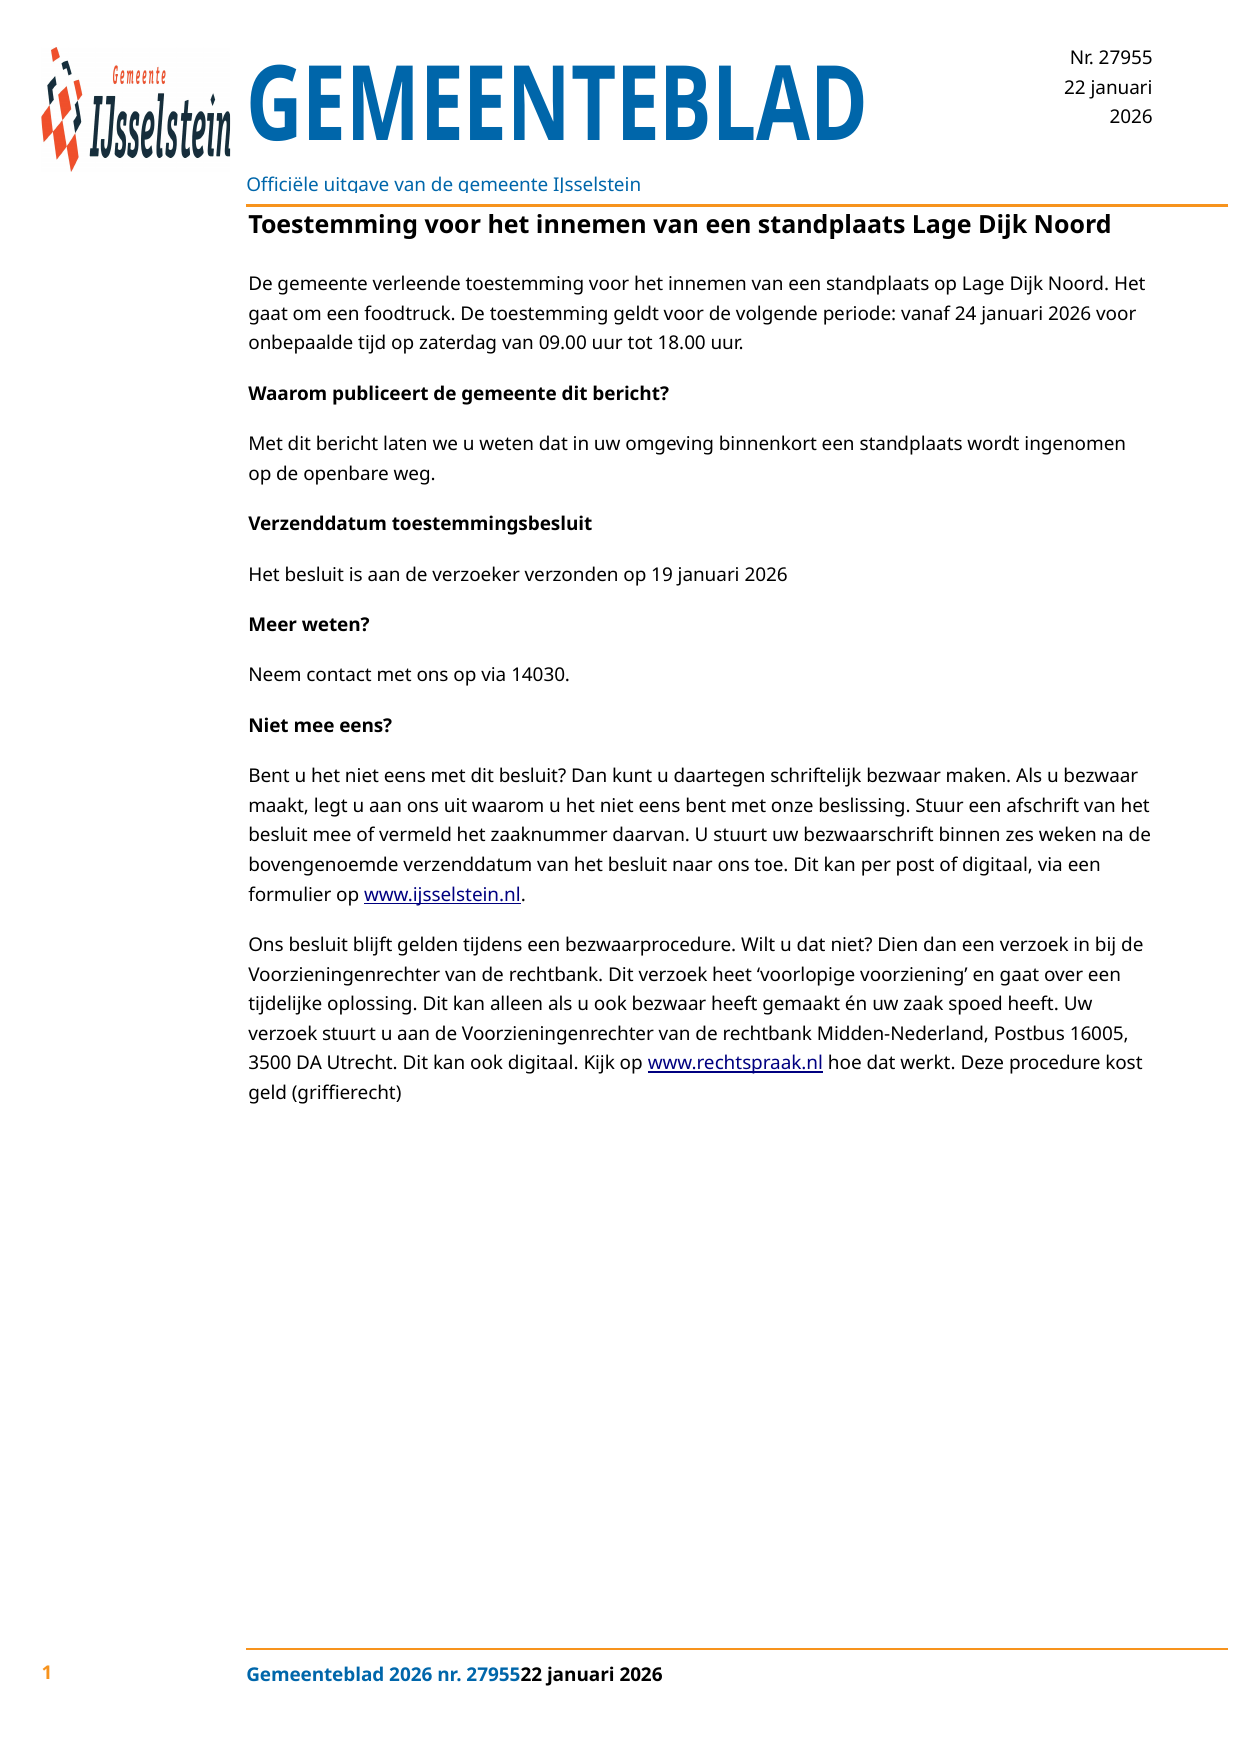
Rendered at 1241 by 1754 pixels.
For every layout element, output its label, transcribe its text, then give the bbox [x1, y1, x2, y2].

text Bent u het niet eens met dit besluit? Dan kunt u daartegen schriftelijk bezwaar maken. Als u bezwaar maakt, legt u aan ons uit waarom u het niet eens bent met onze beslissing. Stuur een afschrift van het besluit mee of vermeld het zaaknummer daarvan. U stuurt uw bezwaarschrift binnen zes weken na de bovengenoemde verzenddatum van het besluit naar ons toe. Dit kan per post of digitaal, via een formulier op www.ijsselstein.nl. [248, 762, 1152, 906]
picture [41, 47, 231, 172]
text Verzenddatum toestemmingsbesluit [248, 510, 1152, 536]
text Toestemming voor het innemen van een standplaats Lage Dijk Noord [248, 207, 1152, 241]
text De gemeente verleende toestemming voor het innemen van een standplaats op Lage Dijk Noord. Het gaat om een foodtruck. De toestemming geldt voor de volgende periode: vanaf 24 januari 2026 voor onbepaalde tijd op zaterdag van 09.00 uur tot 18.00 uur. [248, 270, 1152, 355]
text Het besluit is aan de verzoeker verzonden op 19 januari 2026 [248, 561, 1152, 586]
text Waarom publiceert de gemeente dit bericht? [248, 380, 1152, 406]
text Ons besluit blijft gelden tijdens een bezwaarprocedure. Wilt u dat niet? Dien dan een verzoek in bij de Voorzieningenrechter van de rechtbank. Dit verzoek heet ‘voorlopige voorziening’ en gaat over een tijdelijke oplossing. Dit kan alleen als u ook bezwaar heeft gemaakt én uw zaak spoed heeft. Uw verzoek stuurt u aan de Voorzieningenrechter van de rechtbank Midden-Nederland, Postbus 16005, 3500 DA Utrecht. Dit kan ook digitaal. Kijk op www.rechtspraak.nl hoe dat werkt. Deze procedure kost geld (griffierecht) [248, 931, 1152, 1105]
text Met dit bericht laten we u weten dat in uw omgeving binnenkort een standplaats wordt ingenomen op de openbare weg. [248, 430, 1152, 486]
text Meer weten? [248, 611, 1152, 637]
text Niet mee eens? [248, 712, 1152, 738]
text Neem contact met ons op via 14030. [248, 662, 1152, 687]
